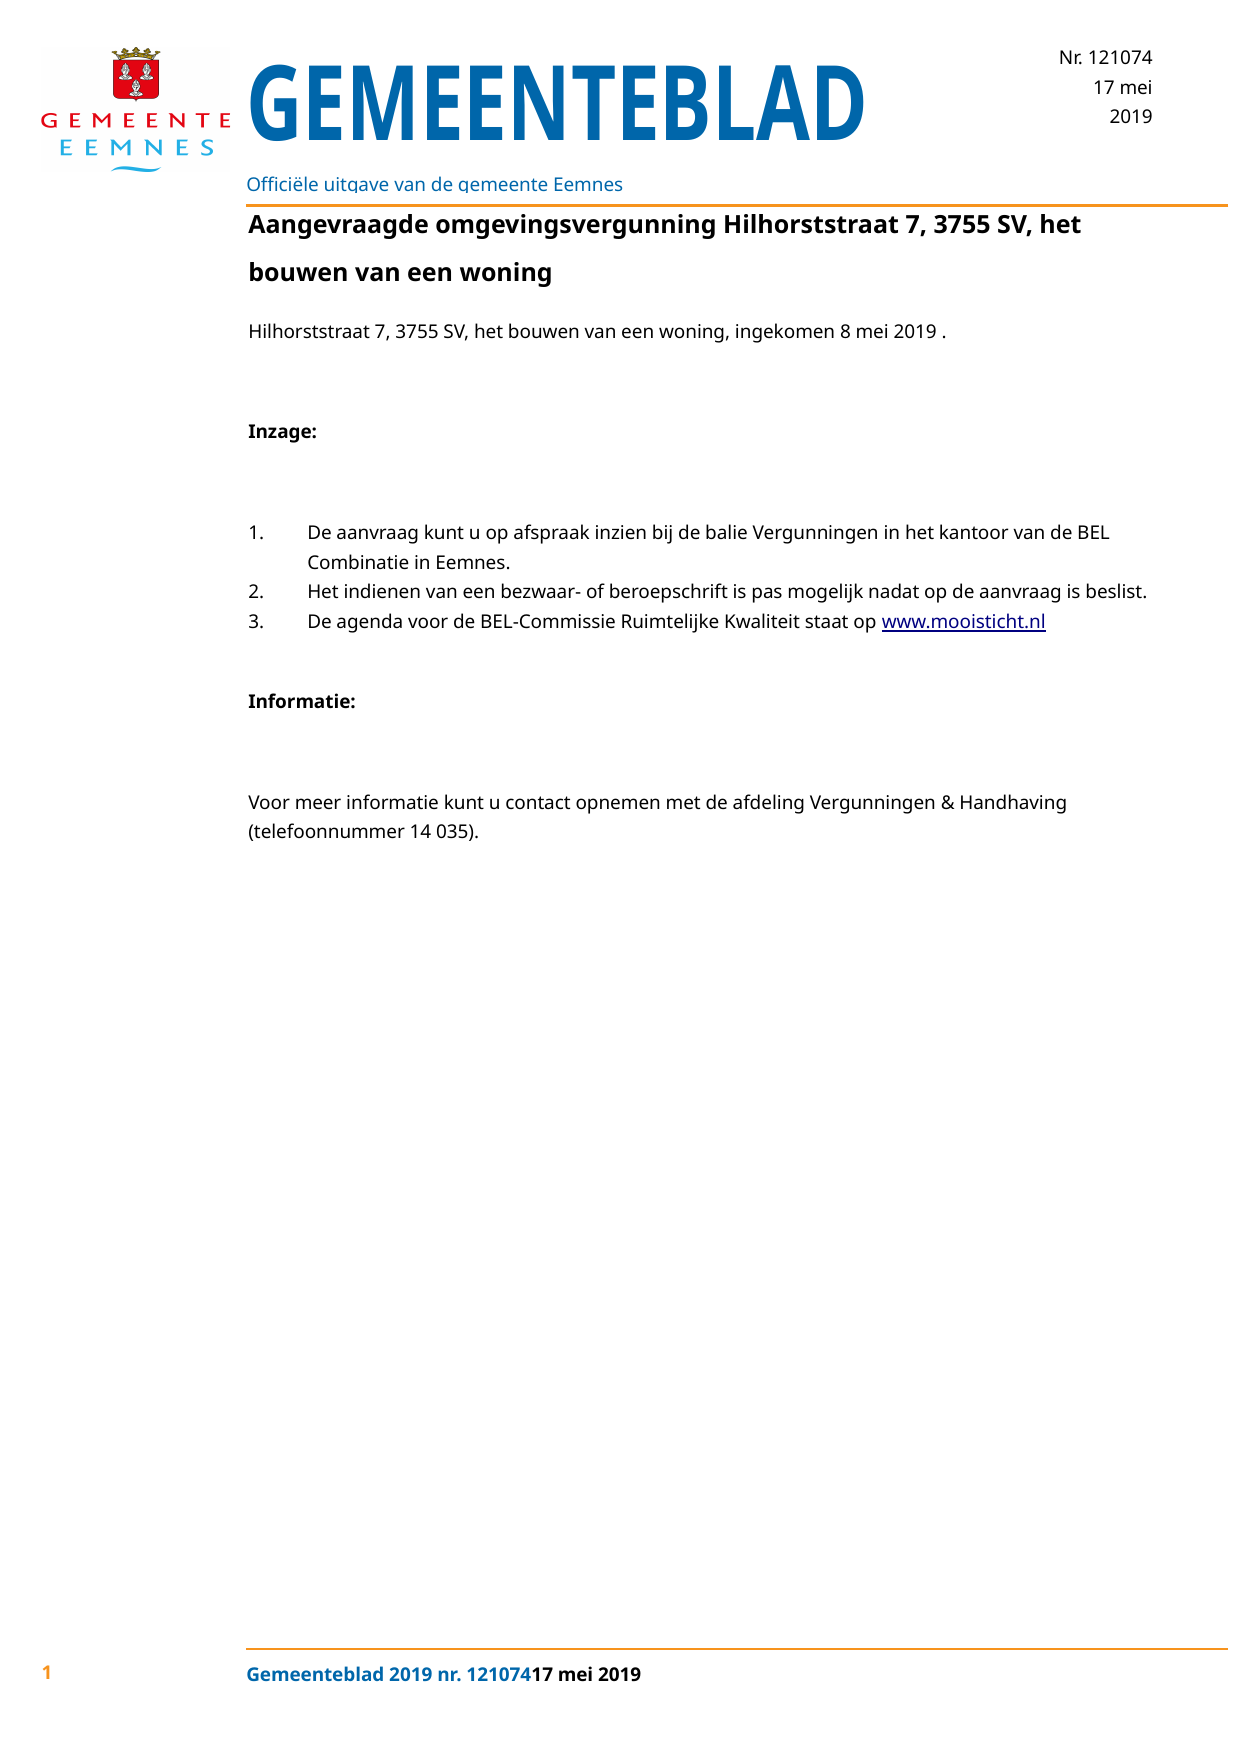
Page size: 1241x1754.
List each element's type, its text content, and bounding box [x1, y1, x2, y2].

list De agenda voor de BEL-Commissie Ruimtelijke Kwaliteit staat op www.mooisticht.nl [248, 608, 1152, 634]
list Het indienen van een bezwaar- of beroepschrift is pas mogelijk nadat op de aanvraag is beslist. [248, 579, 1152, 604]
text Informatie: [248, 688, 1152, 714]
text Aangevraagde omgevingsvergunning Hilhorststraat 7, 3755 SV, het bouwen van een woning [248, 207, 1152, 288]
text Hilhorststraat 7, 3755 SV, het bouwen van een woning, ingekomen 8 mei 2019 . [248, 318, 1152, 344]
text Inzage: [248, 419, 1152, 444]
picture [41, 47, 231, 172]
list De aanvraag kunt u op afspraak inzien bij de balie Vergunningen in het kantoor van de BEL Combinatie in Eemnes. [248, 519, 1152, 575]
text Voor meer informatie kunt u contact opnemen met de afdeling Vergunningen & Handhaving (telefoonnummer 14 035). [248, 789, 1152, 844]
